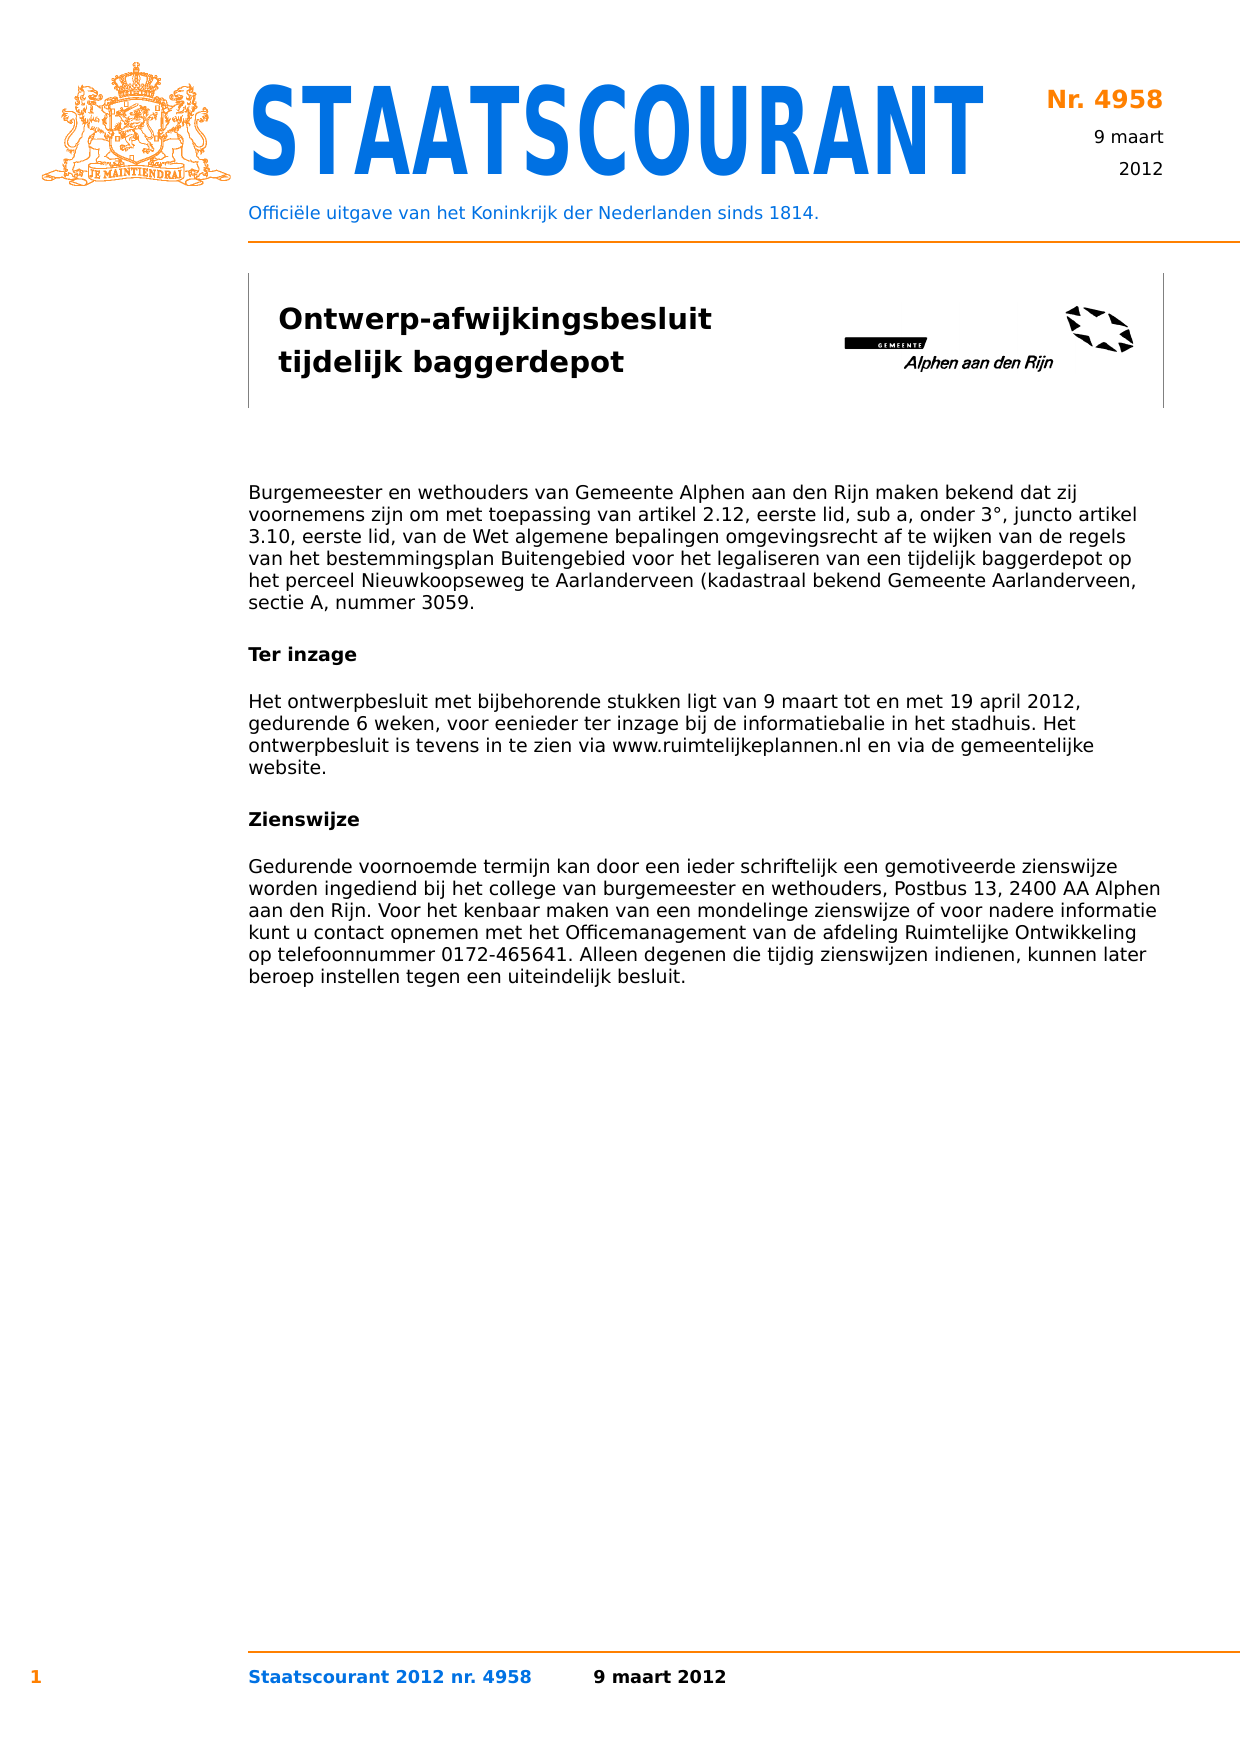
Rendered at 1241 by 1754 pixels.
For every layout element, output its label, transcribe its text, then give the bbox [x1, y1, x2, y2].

table_header Nr. 4958 [998, 62, 1240, 121]
table_header STAATSCOURANT [248, 62, 998, 203]
text Het ontwerpbesluit met bijbehorende stukken ligt van 9 maart tot en met 19 april 2012, gedurende 6 weken, voor eenieder ter inzage bij de informatiebalie in het stadhuis. Het ontwerpbesluit is tevens in te zien via www.ruimtelijkeplannen.nl en via de gemeentelijke website. [248, 691, 1163, 779]
subtitle Zienswijze [248, 809, 1163, 831]
table_cell 9 maart [998, 121, 1240, 153]
text Burgemeester en wethouders van Gemeente Alphen aan den Rijn maken bekend dat zij voornemens zijn om met toepassing van artikel 2.12, eerste lid, sub a, onder 3°, juncto artikel 3.10, eerste lid, van de Wet algemene bepalingen omgevingsrecht af te wijken van de regels van het bestemmingsplan Buitengebied voor het legaliseren van een tijdelijk baggerdepot op het perceel Nieuwkoopseweg te Aarlanderveen (kadastraal bekend Gemeente Aarlanderveen, sectie A, nummer 3059. [248, 482, 1163, 614]
table_cell 2012 [998, 153, 1240, 203]
picture [844, 302, 1134, 374]
subtitle Ter inzage [248, 644, 1163, 666]
text Gedurende voornoemde termijn kan door een ieder schriftelijk een gemotiveerde zienswijze worden ingediend bij het college van burgemeester en wethouders, Postbus 13, 2400 AA Alphen aan den Rijn. Voor het kenbaar maken van een mondelinge zienswijze of voor nadere informatie kunt u contact opnemen met het Officemanagement van de afdeling Ruimtelijke Ontwikkeling op telefoonnummer 0172-465641. Alleen degenen die tijdig zienswijzen indienen, kunnen later beroep instellen tegen een uiteindelijk besluit. [248, 856, 1163, 988]
table_cell Officiële uitgave van het Koninkrijk der Nederlanden sinds 1814. [248, 203, 1240, 241]
picture [41, 62, 231, 186]
subtitle Ontwerp-afwijkingsbesluit tijdelijk baggerdepot [249, 273, 1163, 408]
table_header [25, 62, 248, 241]
